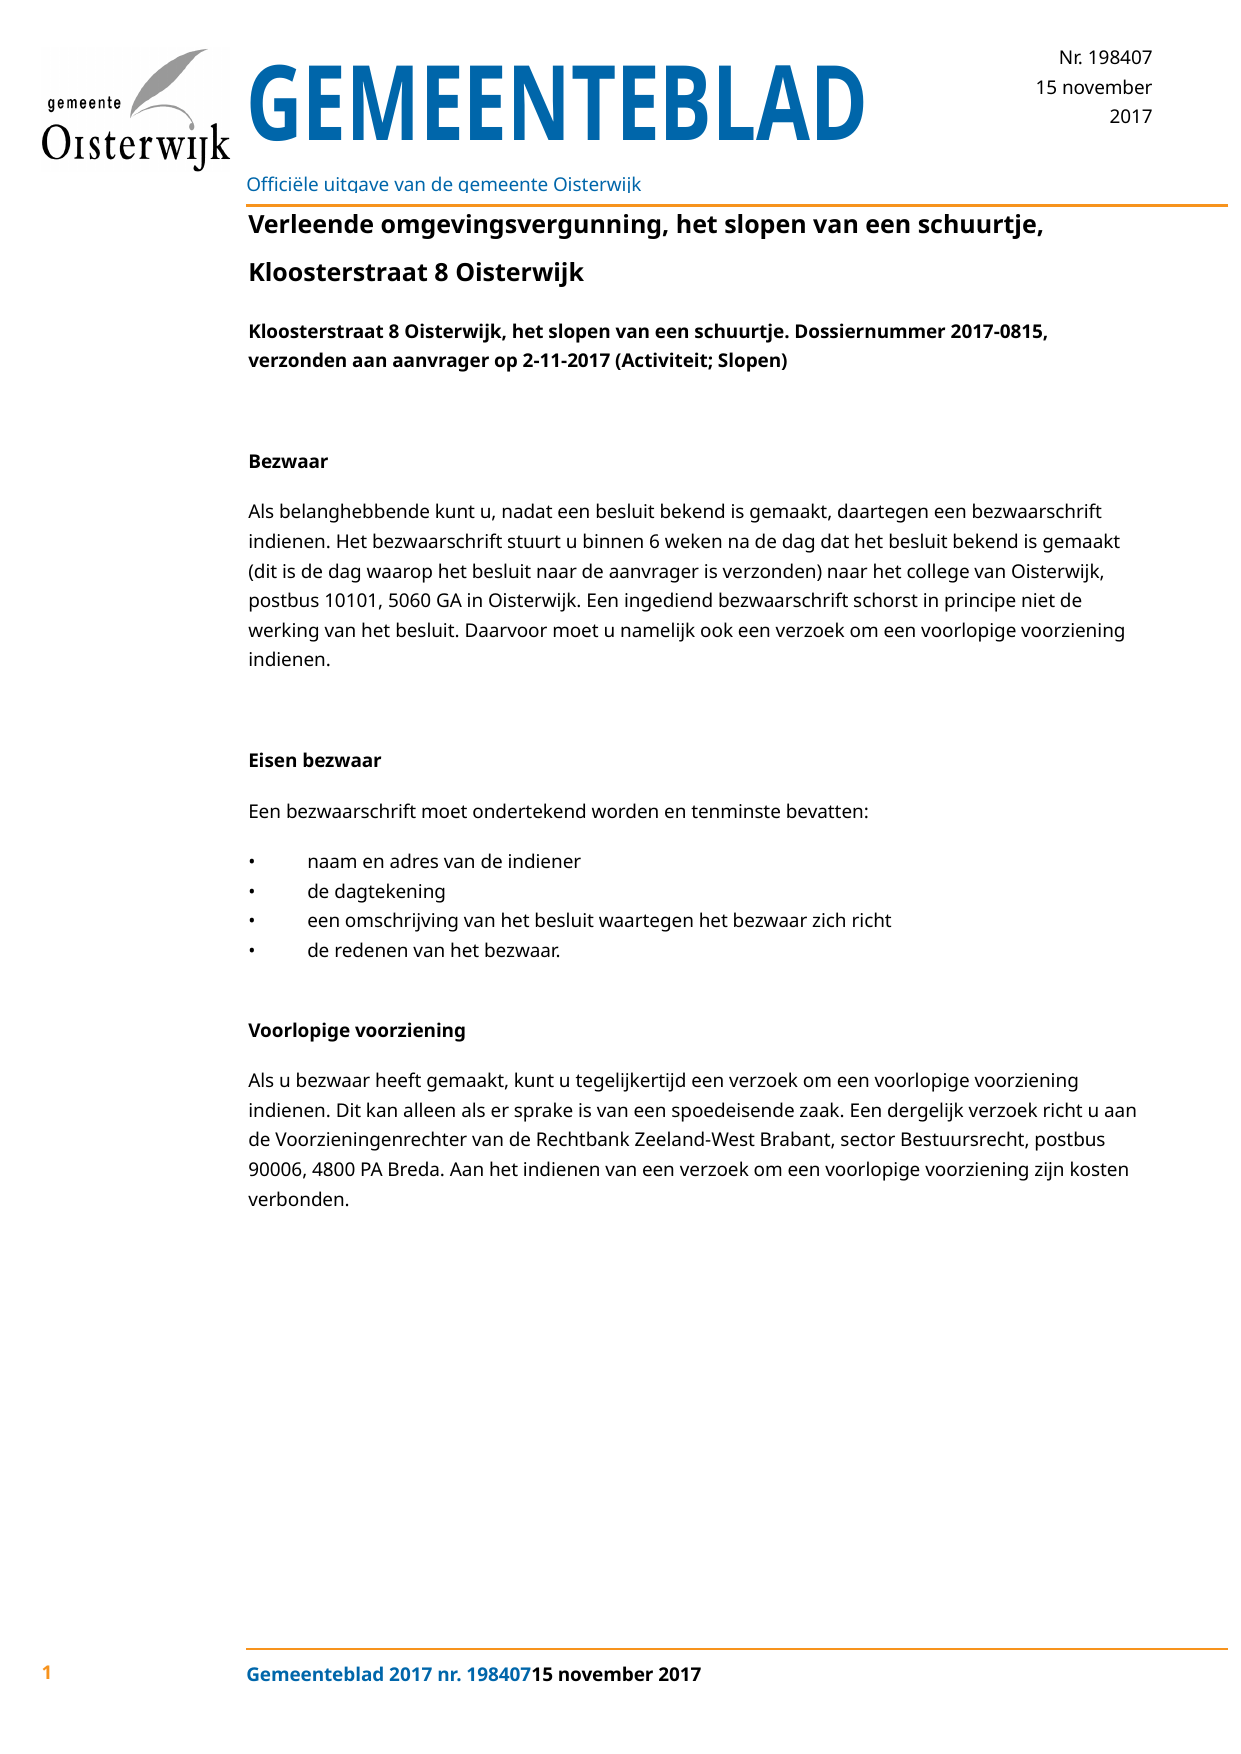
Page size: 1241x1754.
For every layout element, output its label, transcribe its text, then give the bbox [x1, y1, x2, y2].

text Een bezwaarschrift moet ondertekend worden en tenminste bevatten: [248, 798, 1152, 824]
text Bezwaar [248, 448, 1152, 474]
text Voorlopige voorziening [248, 1017, 1152, 1043]
text Verleende omgevingsvergunning, het slopen van een schuurtje, Kloosterstraat 8 Oisterwijk [248, 207, 1152, 288]
list de redenen van het bezwaar. [248, 937, 1152, 963]
text Als u bezwaar heeft gemaakt, kunt u tegelijkertijd een verzoek om een voorlopige voorziening indienen. Dit kan alleen als er sprake is van een spoedeisende zaak. Een dergelijk verzoek richt u aan de Voorzieningenrechter van de Rechtbank Zeeland-West Brabant, sector Bestuursrecht, postbus 90006, 4800 PA Breda. Aan het indienen van een verzoek om een voorlopige voorziening zijn kosten verbonden. [248, 1067, 1152, 1212]
text Als belanghebbende kunt u, nadat een besluit bekend is gemaakt, daartegen een bezwaarschrift indienen. Het bezwaarschrift stuurt u binnen 6 weken na de dag dat het besluit bekend is gemaakt (dit is de dag waarop het besluit naar de aanvrager is verzonden) naar het college van Oisterwijk, postbus 10101, 5060 GA in Oisterwijk. Een ingediend bezwaarschrift schorst in principe niet de werking van het besluit. Daarvoor moet u namelijk ook een verzoek om een voorlopige voorziening indienen. [248, 499, 1152, 672]
text Kloosterstraat 8 Oisterwijk, het slopen van een schuurtje. Dossiernummer 2017-0815, verzonden aan aanvrager op 2-11-2017 (Activiteit; Slopen) [248, 318, 1152, 373]
list een omschrijving van het besluit waartegen het bezwaar zich richt [248, 907, 1152, 933]
list naam en adres van de indiener [248, 848, 1152, 874]
picture [41, 47, 231, 172]
text Eisen bezwaar [248, 747, 1152, 773]
list de dagtekening [248, 878, 1152, 904]
